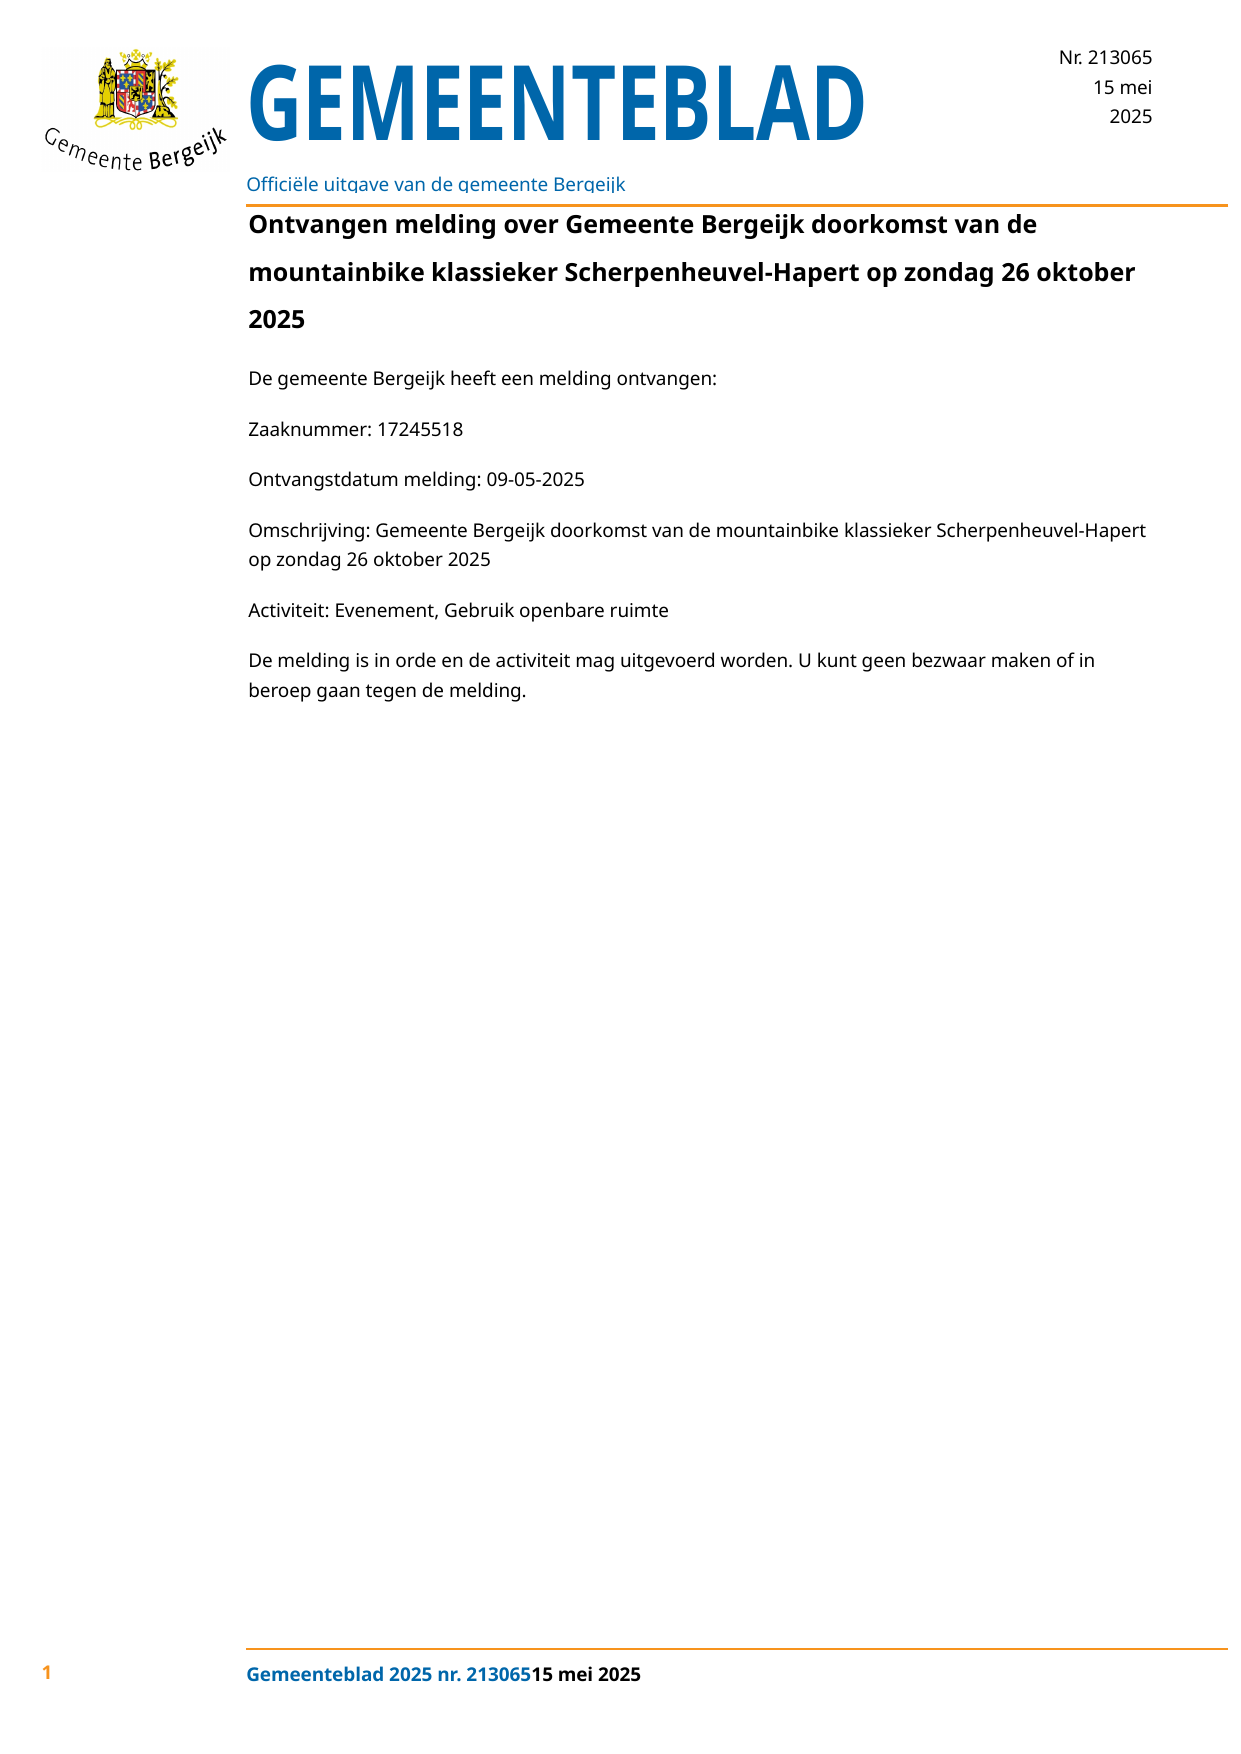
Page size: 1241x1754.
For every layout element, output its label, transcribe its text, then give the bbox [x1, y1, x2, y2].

text Omschrijving: Gemeente Bergeijk doorkomst van de mountainbike klassieker Scherpenheuvel-Hapert op zondag 26 oktober 2025 [248, 517, 1152, 572]
text De melding is in orde en de activiteit mag uitgevoerd worden. U kunt geen bezwaar maken of in beroep gaan tegen de melding. [248, 647, 1152, 702]
text Zaaknummer: 17245518 [248, 416, 1152, 442]
text De gemeente Bergeijk heeft een melding ontvangen: [248, 366, 1152, 391]
text Activiteit: Evenement, Gebruik openbare ruimte [248, 597, 1152, 622]
picture [41, 47, 231, 172]
text Ontvangstdatum melding: 09-05-2025 [248, 466, 1152, 492]
text Ontvangen melding over Gemeente Bergeijk doorkomst van de mountainbike klassieker Scherpenheuvel-Hapert op zondag 26 oktober 2025 [248, 207, 1152, 336]
